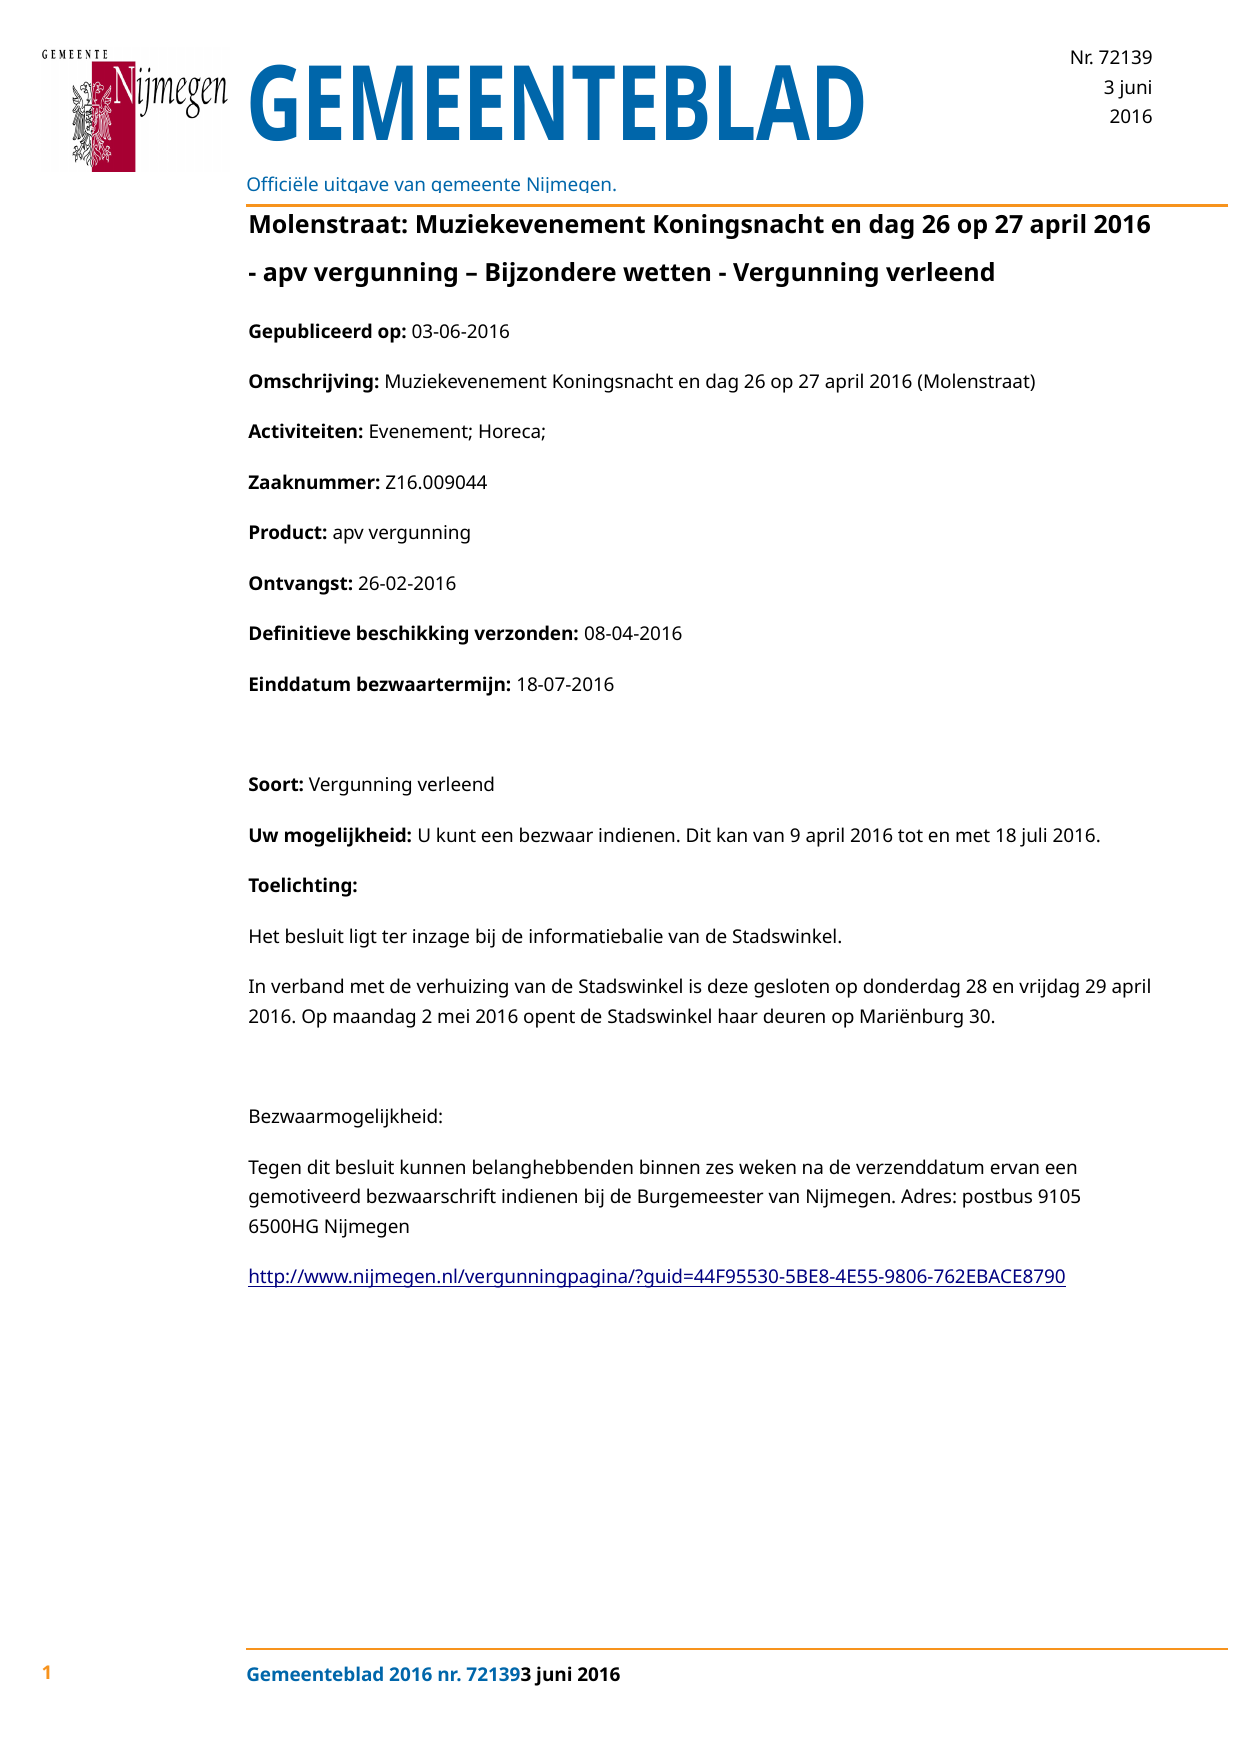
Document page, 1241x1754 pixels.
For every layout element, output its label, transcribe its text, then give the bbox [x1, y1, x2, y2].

text Einddatum bezwaartermijn: 18-07-2016 [248, 671, 1152, 697]
text Activiteiten: Evenement; Horeca; [248, 419, 1152, 444]
text Ontvangst: 26-02-2016 [248, 570, 1152, 596]
text Omschrijving: Muziekevenement Koningsnacht en dag 26 op 27 april 2016 (Molenstraat) [248, 368, 1152, 394]
text http://www.nijmegen.nl/vergunningpagina/?guid=44F95530-5BE8-4E55-9806-762EBACE8790 [248, 1264, 1152, 1289]
text Product: apv vergunning [248, 519, 1152, 545]
text Toelichting: [248, 872, 1152, 898]
text Definitieve beschikking verzonden: 08-04-2016 [248, 620, 1152, 646]
picture [41, 47, 231, 172]
text Uw mogelijkheid: U kunt een bezwaar indienen. Dit kan van 9 april 2016 tot en met 18 juli 2016. [248, 822, 1152, 848]
text Tegen dit besluit kunnen belanghebbenden binnen zes weken na de verzenddatum ervan een gemotiveerd bezwaarschrift indienen bij de Burgemeester van Nijmegen. Adres: postbus 9105 6500HG Nijmegen [248, 1154, 1152, 1239]
text Molenstraat: Muziekevenement Koningsnacht en dag 26 op 27 april 2016 - apv vergunning – Bijzondere wetten - Vergunning verleend [248, 207, 1152, 288]
text Gepubliceerd op: 03-06-2016 [248, 318, 1152, 344]
text In verband met de verhuizing van de Stadswinkel is deze gesloten op donderdag 28 en vrijdag 29 april 2016. Op maandag 2 mei 2016 opent de Stadswinkel haar deuren op Mariënburg 30. [248, 973, 1152, 1029]
text Het besluit ligt ter inzage bij de informatiebalie van de Stadswinkel. [248, 923, 1152, 949]
text Zaaknummer: Z16.009044 [248, 469, 1152, 495]
text Soort: Vergunning verleend [248, 772, 1152, 797]
text Bezwaarmogelijkheid: [248, 1104, 1152, 1129]
